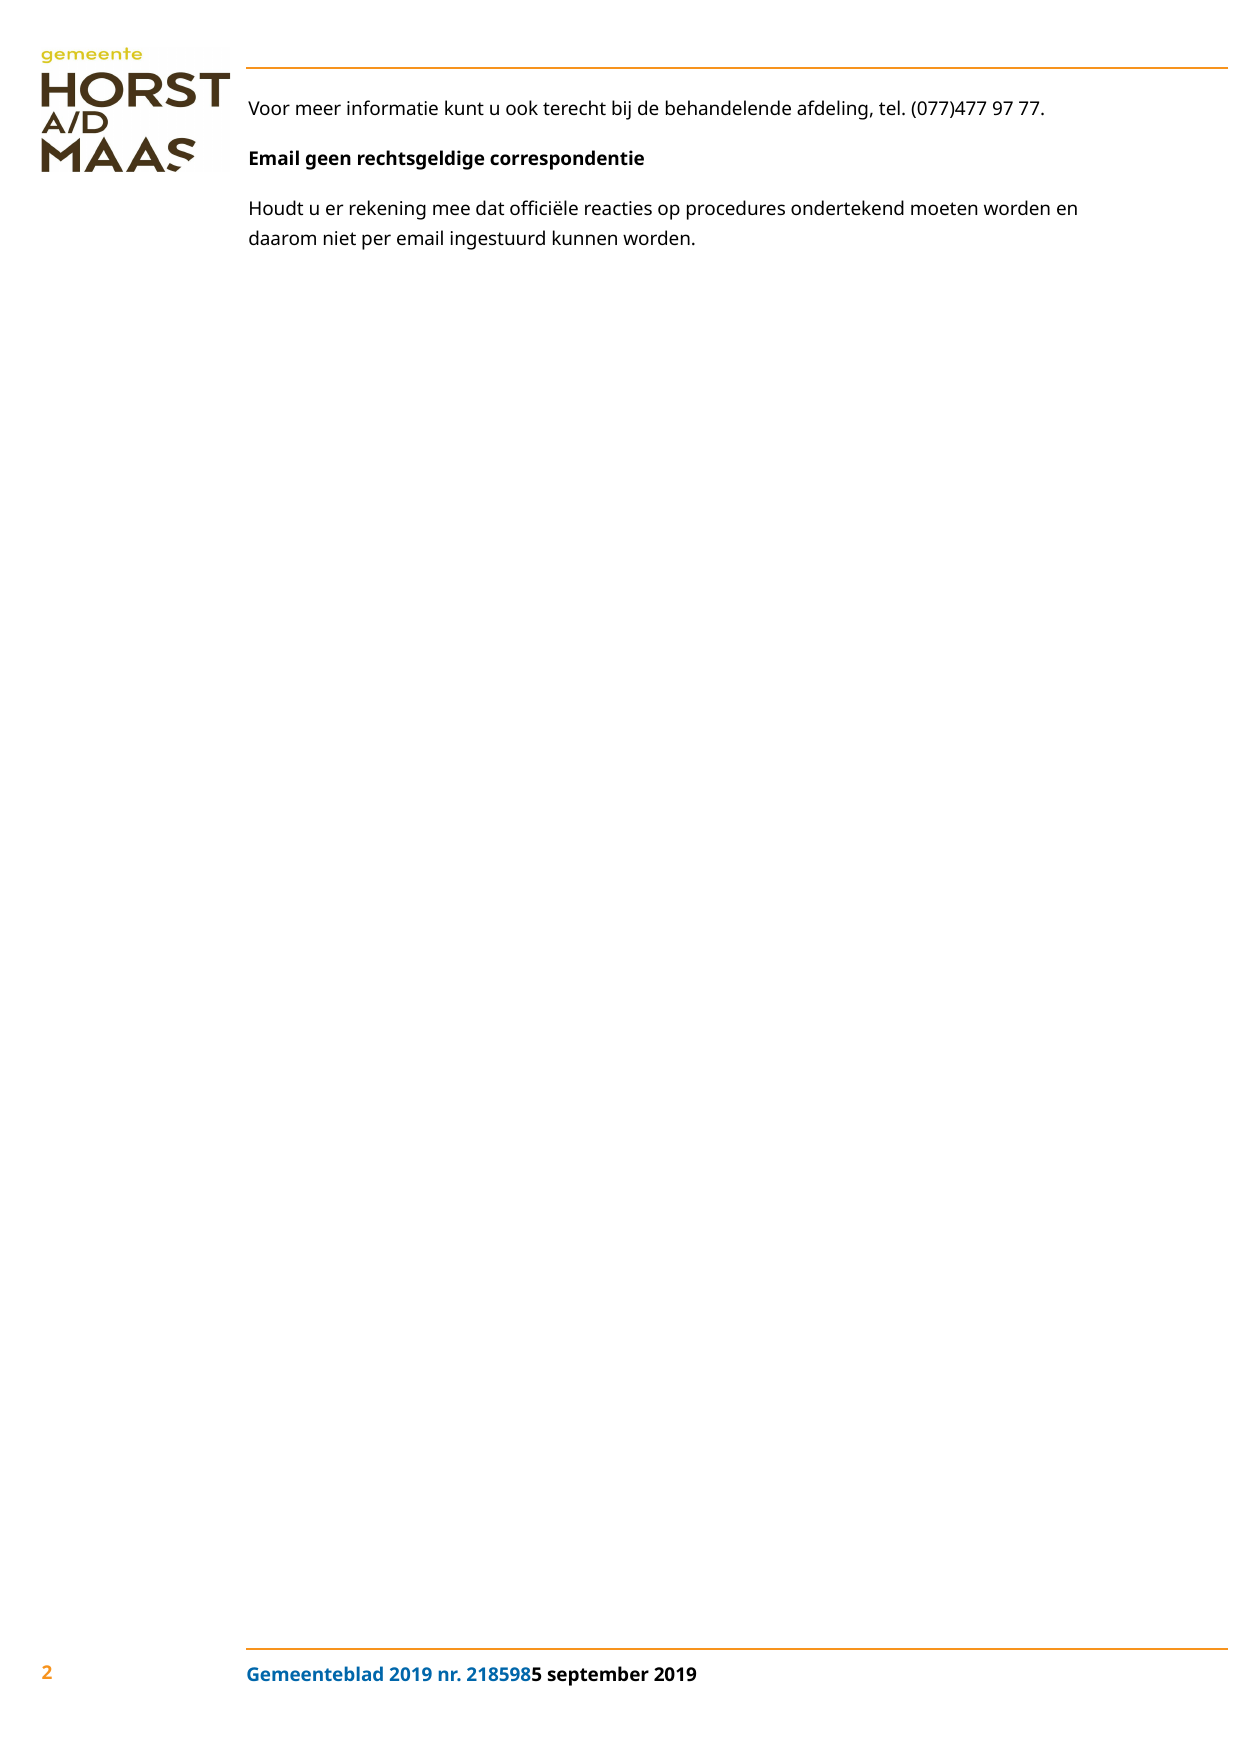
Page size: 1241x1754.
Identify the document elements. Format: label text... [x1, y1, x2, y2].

text Voor meer informatie kunt u ook terecht bij de behandelende afdeling, tel. (077)477 97 77. [248, 95, 1152, 121]
text Email geen rechtsgeldige correspondentie [248, 145, 1152, 171]
picture [41, 47, 231, 172]
text Houdt u er rekening mee dat officiële reacties op procedures ondertekend moeten worden en daarom niet per email ingestuurd kunnen worden. [248, 196, 1152, 251]
